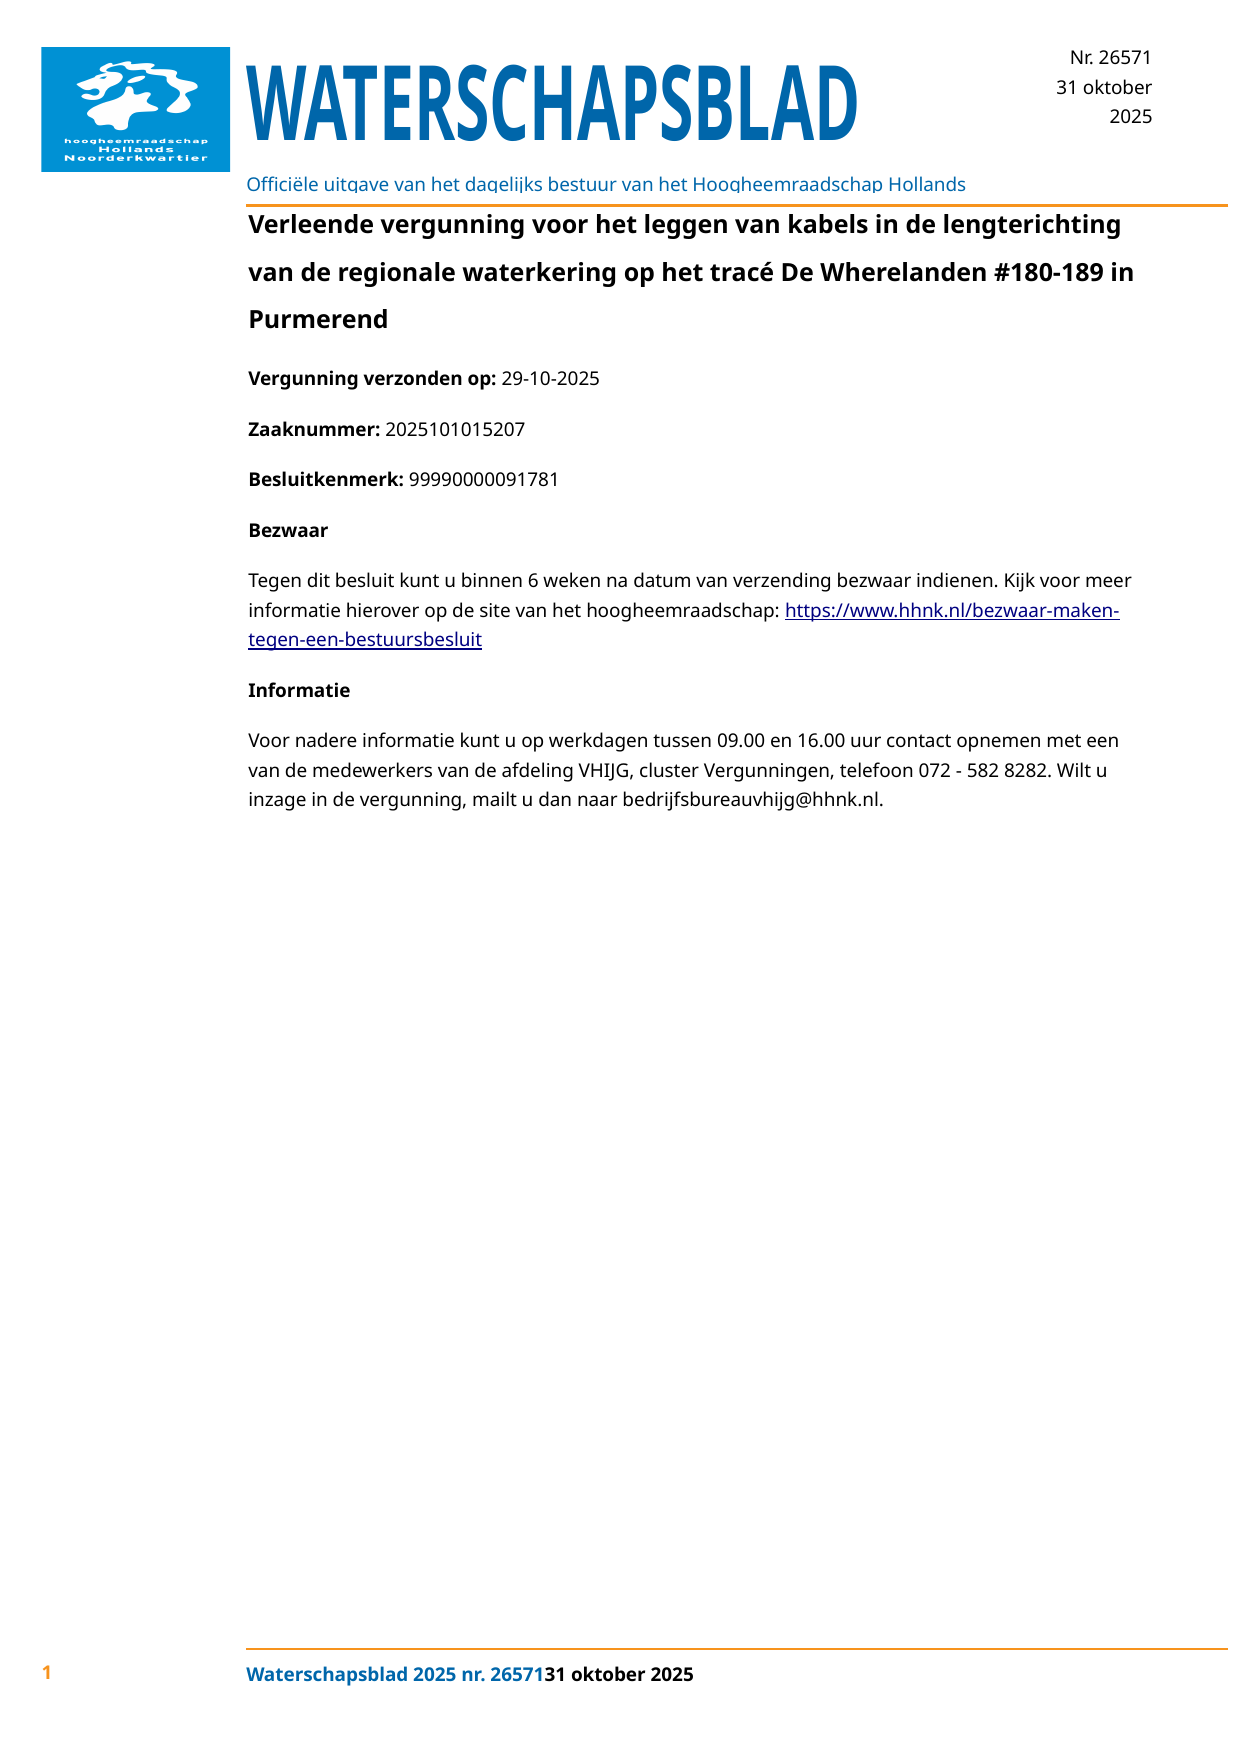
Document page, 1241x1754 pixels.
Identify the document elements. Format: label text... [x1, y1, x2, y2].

text Vergunning verzonden op: 29-10-2025 [248, 366, 1152, 391]
text Bezwaar [248, 517, 1152, 542]
picture [129, 76, 144, 82]
picture [88, 87, 157, 130]
text Besluitkenmerk: 99990000091781 [248, 466, 1152, 492]
text Zaaknummer: 2025101015207 [248, 416, 1152, 442]
text Voor nadere informatie kunt u op werkdagen tussen 09.00 en 16.00 uur contact opnemen met een van de medewerkers van de afdeling VHIJG, cluster Vergunningen, telefoon 072 - 582 8282. Wilt u inzage in de vergunning, mailt u dan naar bedrijfsbureauvhijg@hhnk.nl. [248, 727, 1152, 812]
text Verleende vergunning voor het leggen van kabels in de lengterichting van de regionale waterkering op het tracé De Wherelanden #180-189 in Purmerend [248, 207, 1152, 336]
text Informatie [248, 677, 1152, 702]
picture [118, 62, 197, 112]
picture [78, 64, 122, 99]
text Tegen dit besluit kunt u binnen 6 weken na datum van verzending bezwaar indienen. Kijk voor meer informatie hierover op de site van het hoogheemraadschap: https://www.hhnk.nl/bezwaar-maken-tegen-een-bestuursbesluit [248, 567, 1152, 652]
